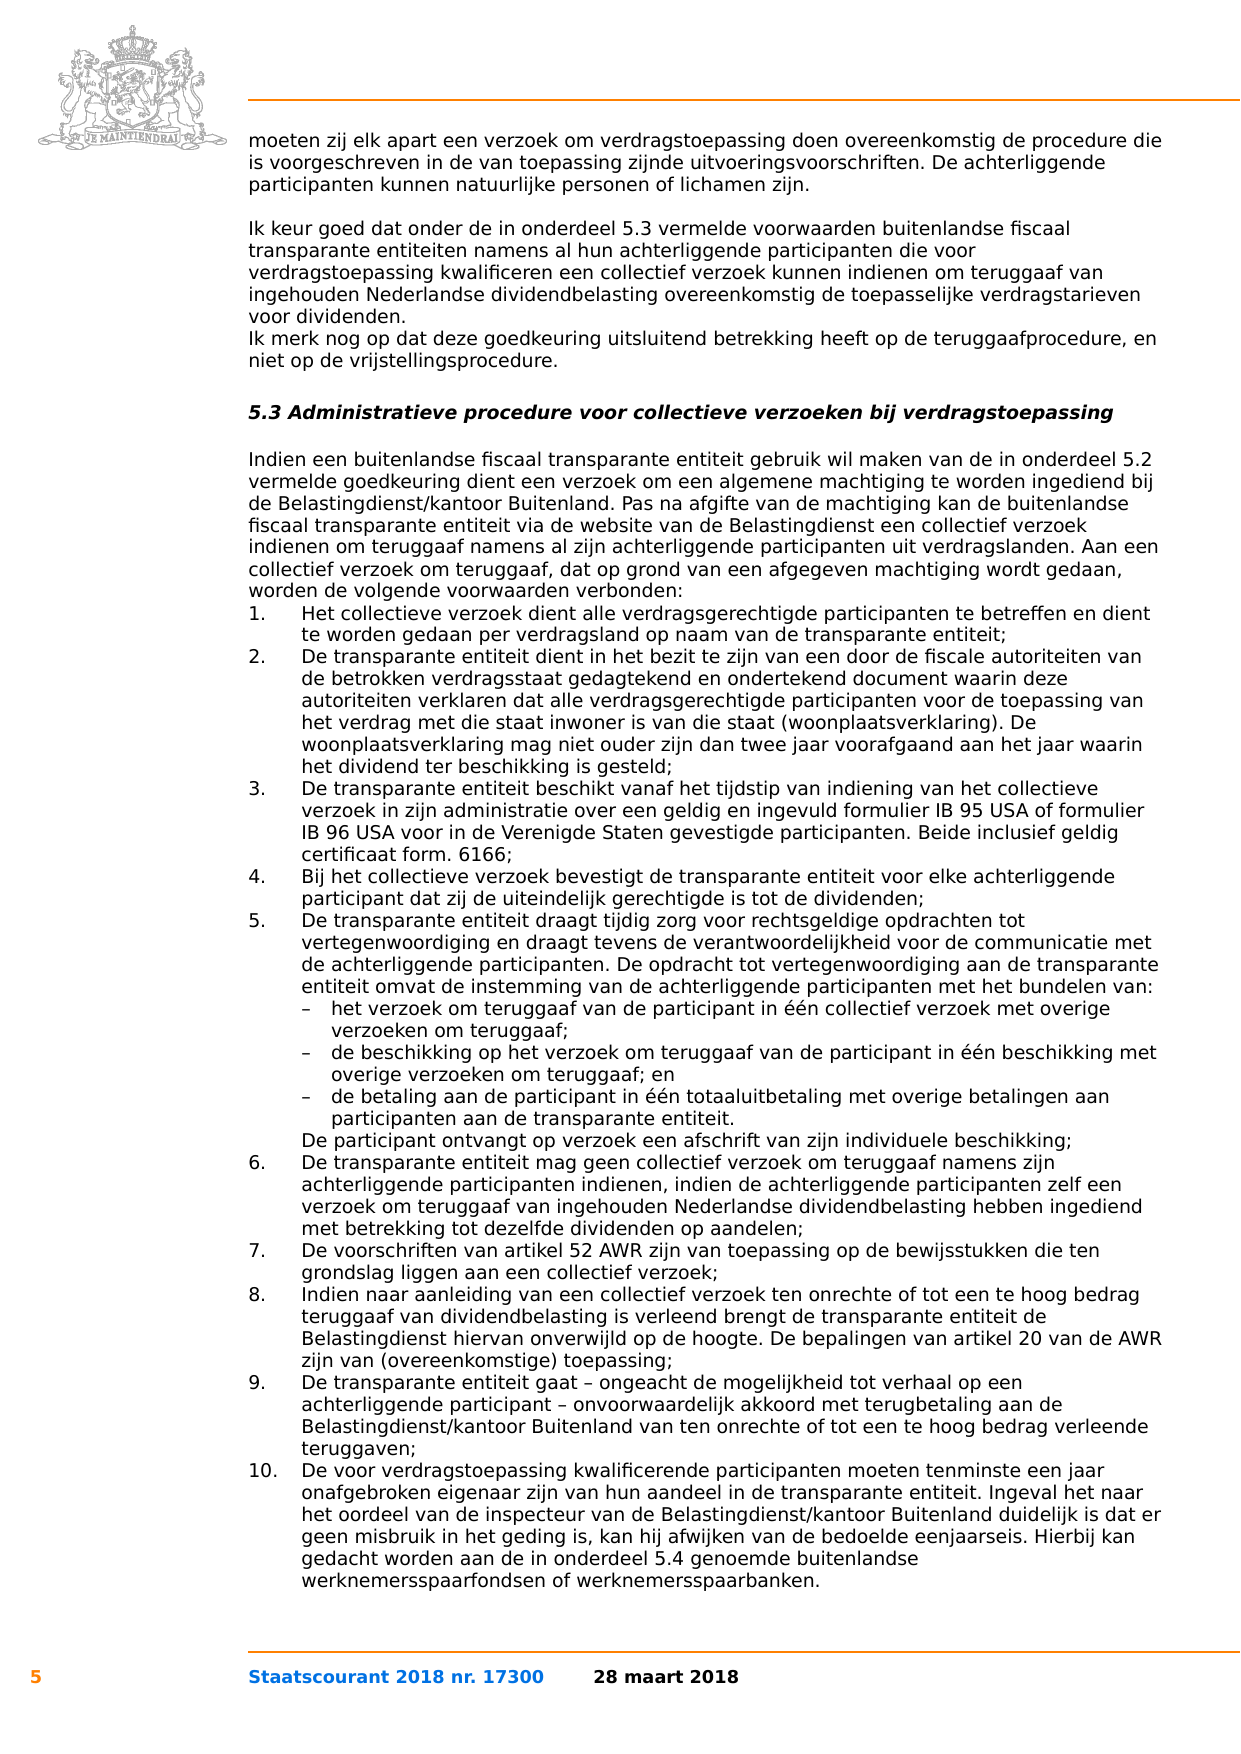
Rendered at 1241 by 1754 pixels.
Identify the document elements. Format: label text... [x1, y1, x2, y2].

text 8. Indien naar aanleiding van een collectief verzoek ten onrechte of tot een te hoog bedrag teruggaaf van dividendbelasting is verleend brengt de transparante entiteit de Belastingdienst hiervan onverwijld op de hoogte. De bepalingen van artikel 20 van de AWR zijn van (overeenkomstige) toepassing; [248, 1284, 1163, 1372]
text – de betaling aan de participant in één totaaluitbetaling met overige betalingen aan participanten aan de transparante entiteit. [301, 1086, 1163, 1130]
text 9. De transparante entiteit gaat – ongeacht de mogelijkheid tot verhaal op een achterliggende participant – onvoorwaardelijk akkoord met terugbetaling aan de Belastingdienst/kantoor Buitenland van ten onrechte of tot een te hoog bedrag verleende teruggaven; [248, 1372, 1163, 1459]
text 3. De transparante entiteit beschikt vanaf het tijdstip van indiening van het collectieve verzoek in zijn administratie over een geldig en ingevuld formulier IB 95 USA of formulier IB 96 USA voor in de Verenigde Staten gevestigde participanten. Beide inclusief geldig certificaat form. 6166; [248, 778, 1163, 866]
text – het verzoek om teruggaaf van de participant in één collectief verzoek met overige verzoeken om teruggaaf; [301, 998, 1163, 1042]
text Ik keur goed dat onder de in onderdeel 5.3 vermelde voorwaarden buitenlandse fiscaal transparante entiteiten namens al hun achterliggende participanten die voor verdragstoepassing kwalificeren een collectief verzoek kunnen indienen om teruggaaf van ingehouden Nederlandse dividendbelasting overeenkomstig de toepasselijke verdragstarieven voor dividenden. [248, 218, 1163, 328]
subtitle 5.3 Administratieve procedure voor collectieve verzoeken bij verdragstoepassing [248, 402, 1163, 423]
text – de beschikking op het verzoek om teruggaaf van de participant in één beschikking met overige verzoeken om teruggaaf; en [301, 1042, 1163, 1086]
text 7. De voorschriften van artikel 52 AWR zijn van toepassing op de bewijsstukken die ten grondslag liggen aan een collectief verzoek; [248, 1240, 1163, 1284]
text 2. De transparante entiteit dient in het bezit te zijn van een door de fiscale autoriteiten van de betrokken verdragsstaat gedagtekend en ondertekend document waarin deze autoriteiten verklaren dat alle verdragsgerechtigde participanten voor de toepassing van het verdrag met die staat inwoner is van die staat (woonplaatsverklaring). De woonplaatsverklaring mag niet ouder zijn dan twee jaar voorafgaand aan het jaar waarin het dividend ter beschikking is gesteld; [248, 646, 1163, 778]
text Ik merk nog op dat deze goedkeuring uitsluitend betrekking heeft op de teruggaafprocedure, en niet op de vrijstellingsprocedure. [248, 328, 1163, 372]
picture [38, 25, 227, 150]
text 4. Bij het collectieve verzoek bevestigt de transparante entiteit voor elke achterliggende participant dat zij de uiteindelijk gerechtigde is tot de dividenden; [248, 866, 1163, 910]
text 1. Het collectieve verzoek dient alle verdragsgerechtigde participanten te betreffen en dient te worden gedaan per verdragsland op naam van de transparante entiteit; [248, 602, 1163, 646]
text 6. De transparante entiteit mag geen collectief verzoek om teruggaaf namens zijn achterliggende participanten indienen, indien de achterliggende participanten zelf een verzoek om teruggaaf van ingehouden Nederlandse dividendbelasting hebben ingediend met betrekking tot dezelfde dividenden op aandelen; [248, 1152, 1163, 1240]
text De participant ontvangt op verzoek een afschrift van zijn individuele beschikking; [301, 1130, 1163, 1152]
text Indien een buitenlandse fiscaal transparante entiteit gebruik wil maken van de in onderdeel 5.2 vermelde goedkeuring dient een verzoek om een algemene machtiging te worden ingediend bij de Belastingdienst/kantoor Buitenland. Pas na afgifte van de machtiging kan de buitenlandse fiscaal transparante entiteit via de website van de Belastingdienst een collectief verzoek indienen om teruggaaf namens al zijn achterliggende participanten uit verdragslanden. Aan een collectief verzoek om teruggaaf, dat op grond van een afgegeven machtiging wordt gedaan, worden de volgende voorwaarden verbonden: [248, 448, 1163, 602]
text 10. De voor verdragstoepassing kwalificerende participanten moeten tenminste een jaar onafgebroken eigenaar zijn van hun aandeel in de transparante entiteit. Ingeval het naar het oordeel van de inspecteur van de Belastingdienst/kantoor Buitenland duidelijk is dat er geen misbruik in het geding is, kan hij afwijken van de bedoelde eenjaarseis. Hierbij kan gedacht worden aan de in onderdeel 5.4 genoemde buitenlandse werknemersspaarfondsen of werknemersspaarbanken. [248, 1459, 1163, 1591]
text 5. De transparante entiteit draagt tijdig zorg voor rechtsgeldige opdrachten tot vertegenwoordiging en draagt tevens de verantwoordelijkheid voor de communicatie met de achterliggende participanten. De opdracht tot vertegenwoordiging aan de transparante entiteit omvat de instemming van de achterliggende participanten met het bundelen van: [248, 910, 1163, 998]
text moeten zij elk apart een verzoek om verdragstoepassing doen overeenkomstig de procedure die is voorgeschreven in de van toepassing zijnde uitvoeringsvoorschriften. De achterliggende participanten kunnen natuurlijke personen of lichamen zijn. [248, 130, 1163, 196]
